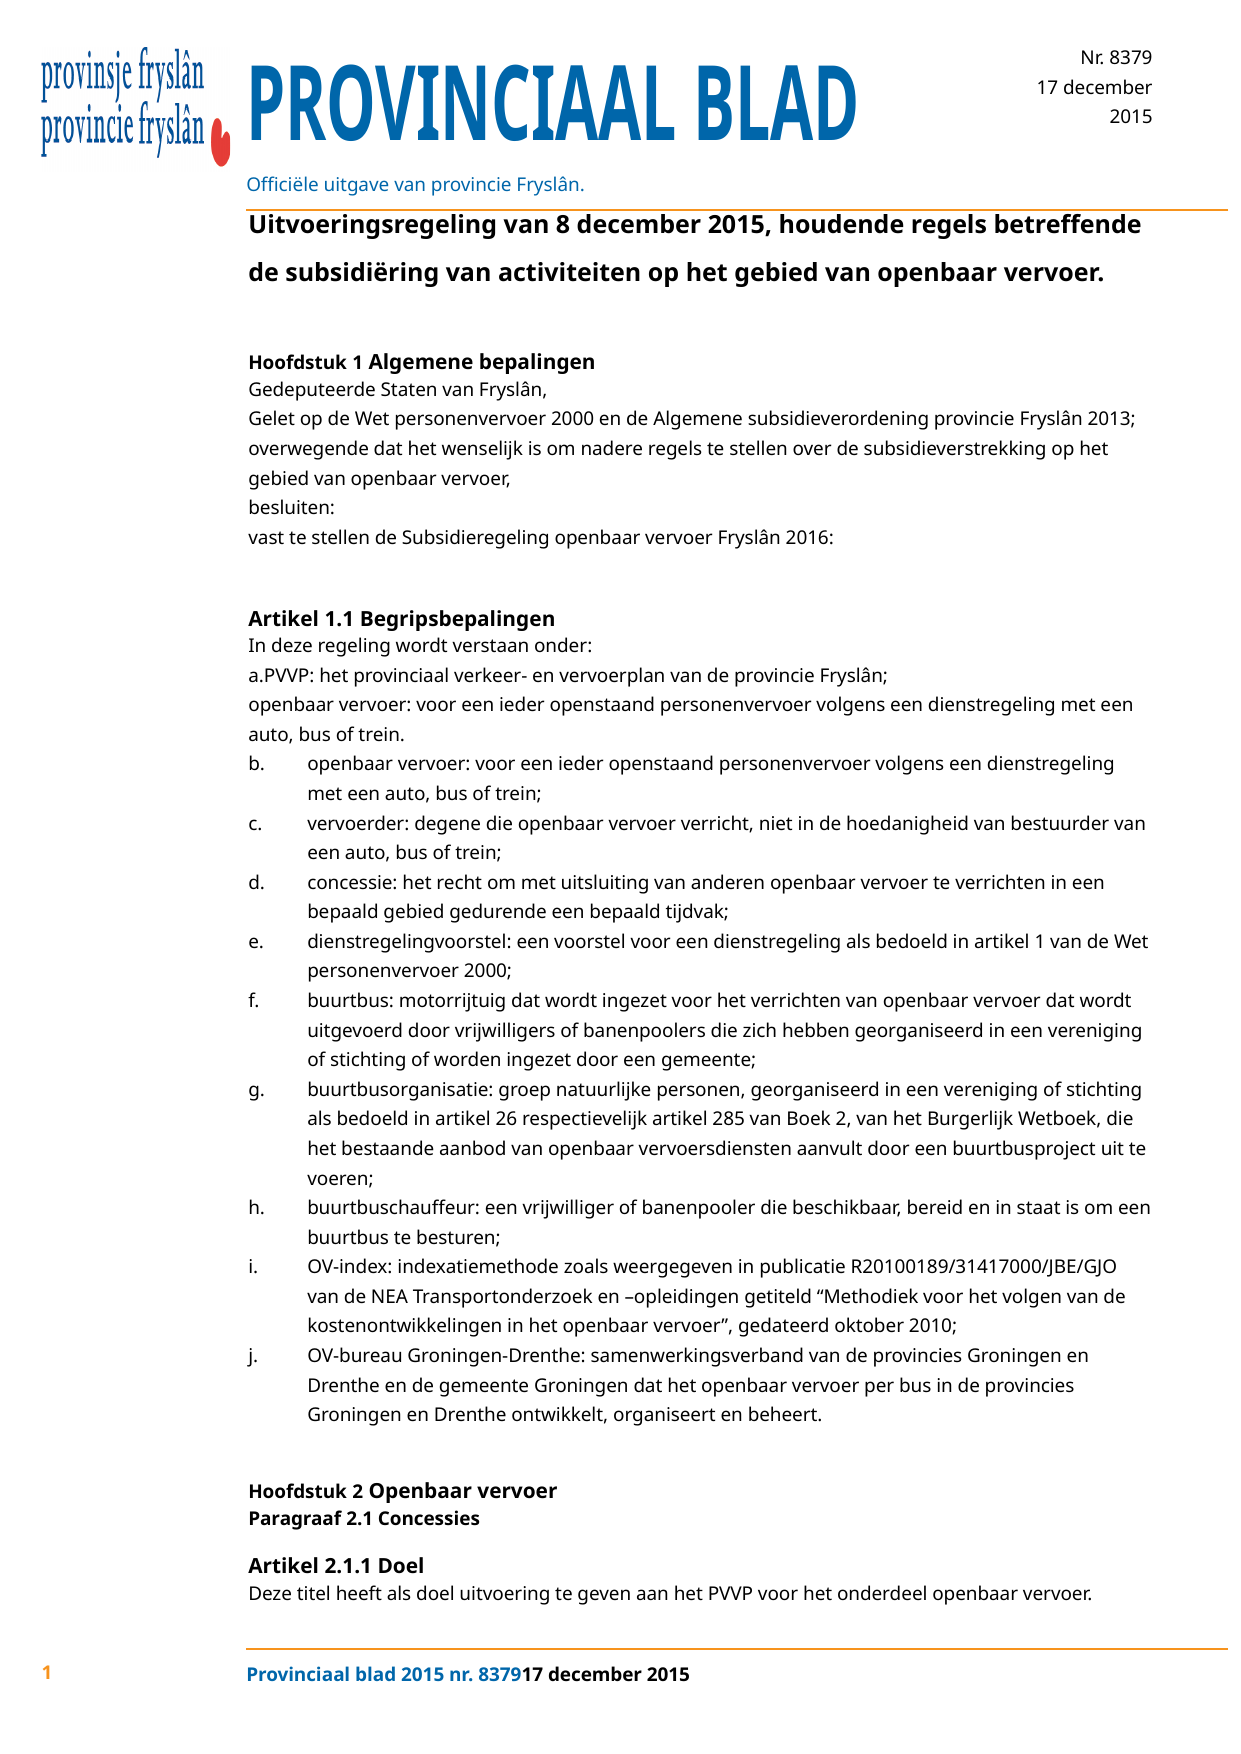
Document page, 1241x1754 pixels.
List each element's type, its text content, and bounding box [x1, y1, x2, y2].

text Paragraaf 2.1 Concessies [248, 1505, 1152, 1531]
text Artikel 1.1 Begripsbepalingen [248, 604, 1152, 632]
text Hoofdstuk 1 Algemene bepalingen [248, 347, 1152, 376]
text Artikel 2.1.1 Doel [248, 1552, 1152, 1580]
list concessie: het recht om met uitsluiting van anderen openbaar vervoer te verrichten in een bepaald gebied gedurende een bepaald tijdvak; [248, 869, 1152, 924]
text In deze regeling wordt verstaan onder: [248, 632, 1152, 658]
list OV-bureau Groningen-Drenthe: samenwerkingsverband van de provincies Groningen en Drenthe en de gemeente Groningen dat het openbaar vervoer per bus in de provincies Groningen en Drenthe ontwikkelt, organiseert en beheert. [248, 1342, 1152, 1427]
list openbaar vervoer: voor een ieder openstaand personenvervoer volgens een dienstregeling met een auto, bus of trein; [248, 751, 1152, 806]
list buurtbusorganisatie: groep natuurlijke personen, georganiseerd in een vereniging of stichting als bedoeld in artikel 26 respectievelijk artikel 285 van Boek 2, van het Burgerlijk Wetboek, die het bestaande aanbod van openbaar vervoersdiensten aanvult door een buurtbusproject uit te voeren; [248, 1076, 1152, 1191]
text Uitvoeringsregeling van 8 december 2015, houdende regels betreffende de subsidiëring van activiteiten op het gebied van openbaar vervoer. [248, 211, 1152, 288]
text Gelet op de Wet personenvervoer 2000 en de Algemene subsidieverordening provincie Fryslân 2013; [248, 406, 1152, 431]
list buurtbus: motorrijtuig dat wordt ingezet voor het verrichten van openbaar vervoer dat wordt uitgevoerd door vrijwilligers of banenpoolers die zich hebben georganiseerd in een vereniging of stichting of worden ingezet door een gemeente; [248, 987, 1152, 1072]
text besluiten: [248, 494, 1152, 520]
picture [41, 47, 231, 172]
text openbaar vervoer: voor een ieder openstaand personenvervoer volgens een dienstregeling met een auto, bus of trein. [248, 691, 1152, 747]
text Gedeputeerde Staten van Fryslân, [248, 376, 1152, 402]
text overwegende dat het wenselijk is om nadere regels te stellen over de subsidieverstrekking op het gebied van openbaar vervoer, [248, 435, 1152, 490]
list vervoerder: degene die openbaar vervoer verricht, niet in de hoedanigheid van bestuurder van een auto, bus of trein; [248, 810, 1152, 865]
text vast te stellen de Subsidieregeling openbaar vervoer Fryslân 2016: [248, 524, 1152, 549]
text Hoofdstuk 2 Openbaar vervoer [248, 1477, 1152, 1505]
text a.PVVP: het provinciaal verkeer- en vervoerplan van de provincie Fryslân; [248, 662, 1152, 688]
text Deze titel heeft als doel uitvoering te geven aan het PVVP voor het onderdeel openbaar vervoer. [248, 1580, 1152, 1606]
list OV-index: indexatiemethode zoals weergegeven in publicatie R20100189/31417000/JBE/GJO van de NEA Transportonderzoek en –opleidingen getiteld “Methodiek voor het volgen van de kostenontwikkelingen in het openbaar vervoer”, gedateerd oktober 2010; [248, 1253, 1152, 1338]
list buurtbuschauffeur: een vrijwilliger of banenpooler die beschikbaar, bereid en in staat is om een buurtbus te besturen; [248, 1194, 1152, 1250]
list dienstregelingvoorstel: een voorstel voor een dienstregeling als bedoeld in artikel 1 van de Wet personenvervoer 2000; [248, 928, 1152, 983]
